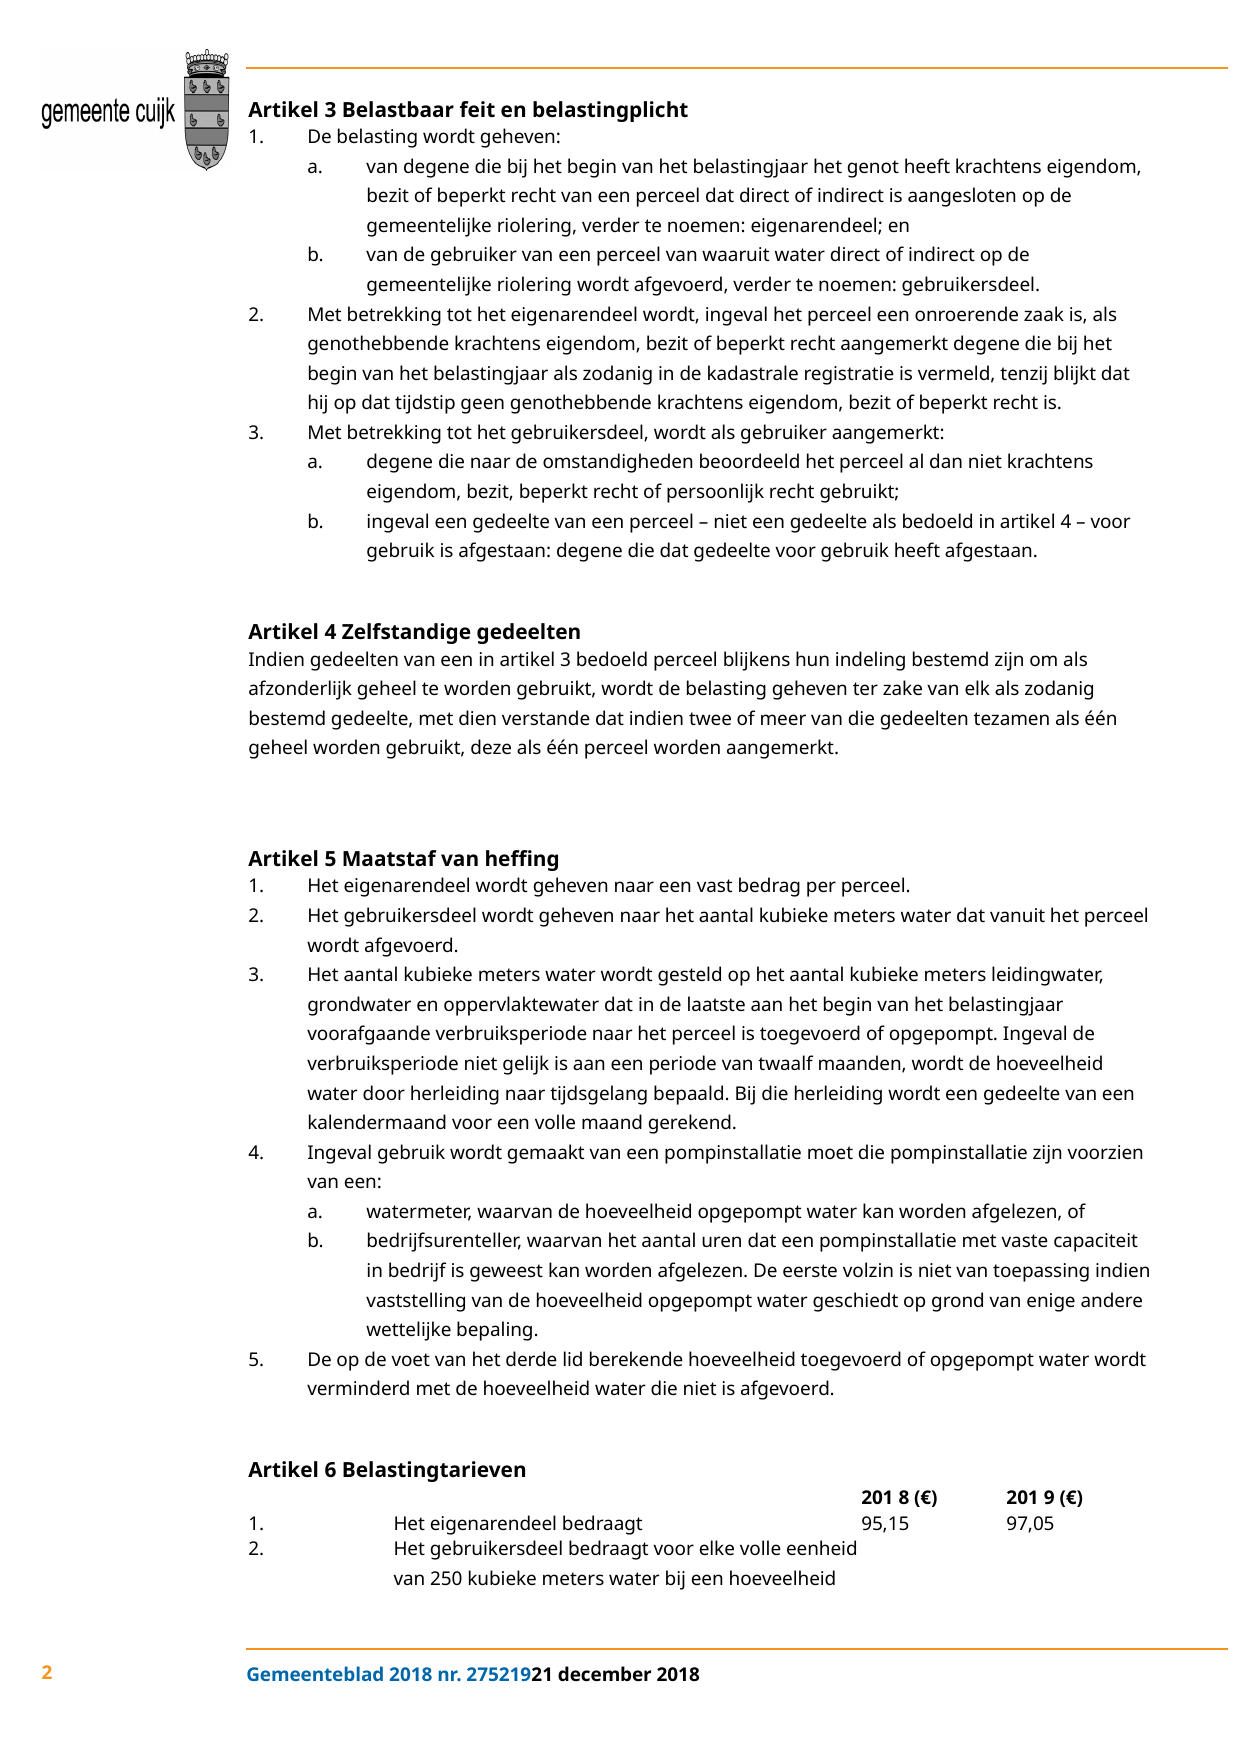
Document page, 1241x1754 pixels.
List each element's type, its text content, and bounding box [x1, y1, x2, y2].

table_cell Het gebruikersdeel bedraagt voor elke volle eenheid van 250 kubieke meters water bij een hoeveelheid [393, 1536, 861, 1591]
table_header 201 9 (€) [1006, 1484, 1152, 1510]
table_cell Het eigenarendeel bedraagt [393, 1510, 861, 1536]
list Met betrekking tot het eigenarendeel wordt, ingeval het perceel een onroerende zaak is, als genothebbende krachtens eigendom, bezit of beperkt recht aangemerkt degene die bij het begin van het belastingjaar als zodanig in de kadastrale registratie is vermeld, tenzij blijkt dat hij op dat tijdstip geen genothebbende krachtens eigendom, bezit of beperkt recht is. [248, 301, 1152, 415]
list Het eigenarendeel wordt geheven naar een vast bedrag per perceel. [248, 873, 1152, 898]
table_header 201 8 (€) [861, 1484, 1006, 1510]
text Artikel 3 Belastbaar feit en belastingplicht [248, 95, 1152, 123]
list van degene die bij het begin van het belastingjaar het genot heeft krachtens eigendom, bezit of beperkt recht van een perceel dat direct of indirect is aangesloten op de gemeentelijke riolering, verder te noemen: eigenarendeel; en [307, 153, 1152, 238]
table_header [393, 1484, 861, 1510]
table_cell 97,05 [1006, 1510, 1152, 1536]
list ingeval een gedeelte van een perceel – niet een gedeelte als bedoeld in artikel 4 – voor gebruik is afgestaan: degene die dat gedeelte voor gebruik heeft afgestaan. [307, 508, 1152, 563]
text Indien gedeelten van een in artikel 3 bedoeld perceel blijkens hun indeling bestemd zijn om als afzonderlijk geheel te worden gebruikt, wordt de belasting geheven ter zake van elk als zodanig bestemd gedeelte, met dien verstande dat indien twee of meer van die gedeelten tezamen als één geheel worden gebruikt, deze als één perceel worden aangemerkt. [248, 646, 1152, 760]
list De op de voet van het derde lid berekende hoeveelheid toegevoerd of opgepompt water wordt verminderd met de hoeveelheid water die niet is afgevoerd. [248, 1346, 1152, 1401]
list Ingeval gebruik wordt gemaakt van een pompinstallatie moet die pompinstallatie zijn voorzien van een: [248, 1139, 1152, 1194]
table_cell 1. [248, 1510, 393, 1536]
list De belasting wordt geheven: [248, 123, 1152, 149]
text Artikel 4 Zelfstandige gedeelten [248, 617, 1152, 646]
text Artikel 6 Belastingtarieven [248, 1456, 1152, 1484]
table_cell [861, 1536, 1006, 1591]
list degene die naar de omstandigheden beoordeeld het perceel al dan niet krachtens eigendom, bezit, beperkt recht of persoonlijk recht gebruikt; [307, 449, 1152, 504]
table_cell [1006, 1536, 1152, 1591]
table_cell 95,15 [861, 1510, 1006, 1536]
list Het gebruikersdeel wordt geheven naar het aantal kubieke meters water dat vanuit het perceel wordt afgevoerd. [248, 902, 1152, 957]
table_cell 2. [248, 1536, 393, 1591]
list bedrijfsurenteller, waarvan het aantal uren dat een pompinstallatie met vaste capaciteit in bedrijf is geweest kan worden afgelezen. De eerste volzin is niet van toepassing indien vaststelling van de hoeveelheid opgepompt water geschiedt op grond van enige andere wettelijke bepaling. [307, 1228, 1152, 1342]
list Met betrekking tot het gebruikersdeel, wordt als gebruiker aangemerkt: [248, 419, 1152, 445]
picture [41, 47, 231, 172]
list van de gebruiker van een perceel van waaruit water direct of indirect op de gemeentelijke riolering wordt afgevoerd, verder te noemen: gebruikersdeel. [307, 242, 1152, 297]
table_header [248, 1484, 393, 1510]
list watermeter, waarvan de hoeveelheid opgepompt water kan worden afgelezen, of [307, 1198, 1152, 1224]
text Artikel 5 Maatstaf van heffing [248, 844, 1152, 873]
list Het aantal kubieke meters water wordt gesteld op het aantal kubieke meters leidingwater, grondwater en oppervlaktewater dat in de laatste aan het begin van het belastingjaar voorafgaande verbruiksperiode naar het perceel is toegevoerd of opgepompt. Ingeval de verbruiksperiode niet gelijk is aan een periode van twaalf maanden, wordt de hoeveelheid water door herleiding naar tijdsgelang bepaald. Bij die herleiding wordt een gedeelte van een kalendermaand voor een volle maand gerekend. [248, 961, 1152, 1135]
